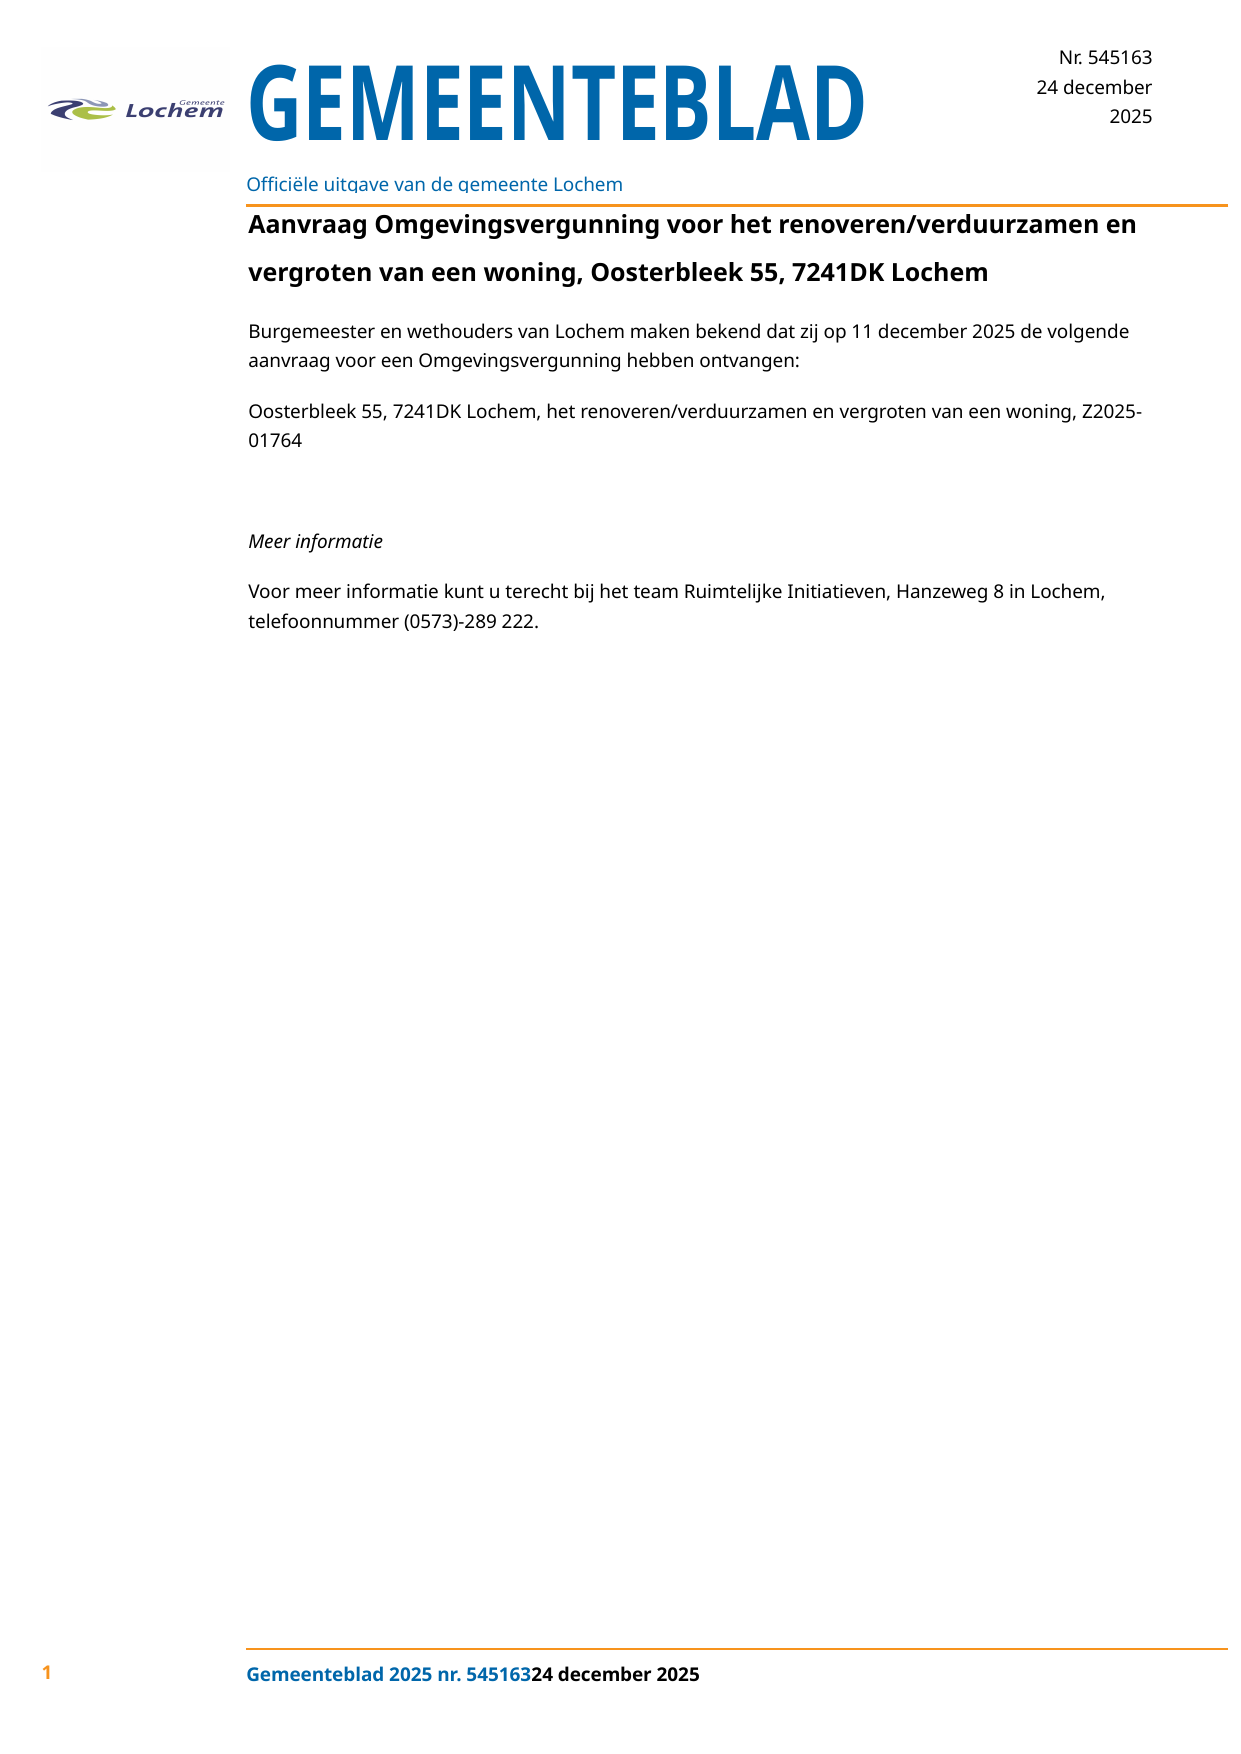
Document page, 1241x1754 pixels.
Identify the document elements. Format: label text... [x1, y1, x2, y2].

text Voor meer informatie kunt u terecht bij het team Ruimtelijke Initiatieven, Hanzeweg 8 in Lochem, telefoonnummer (0573)-289 222. [248, 579, 1152, 634]
text Burgemeester en wethouders van Lochem maken bekend dat zij op 11 december 2025 de volgende aanvraag voor een Omgevingsvergunning hebben ontvangen: [248, 318, 1152, 373]
picture [41, 47, 231, 172]
text Meer informatie [248, 528, 1152, 554]
text Aanvraag Omgevingsvergunning voor het renoveren/verduurzamen en vergroten van een woning, Oosterbleek 55, 7241DK Lochem [248, 207, 1152, 288]
text Oosterbleek 55, 7241DK Lochem, het renoveren/verduurzamen en vergroten van een woning, Z2025-01764 [248, 398, 1152, 453]
